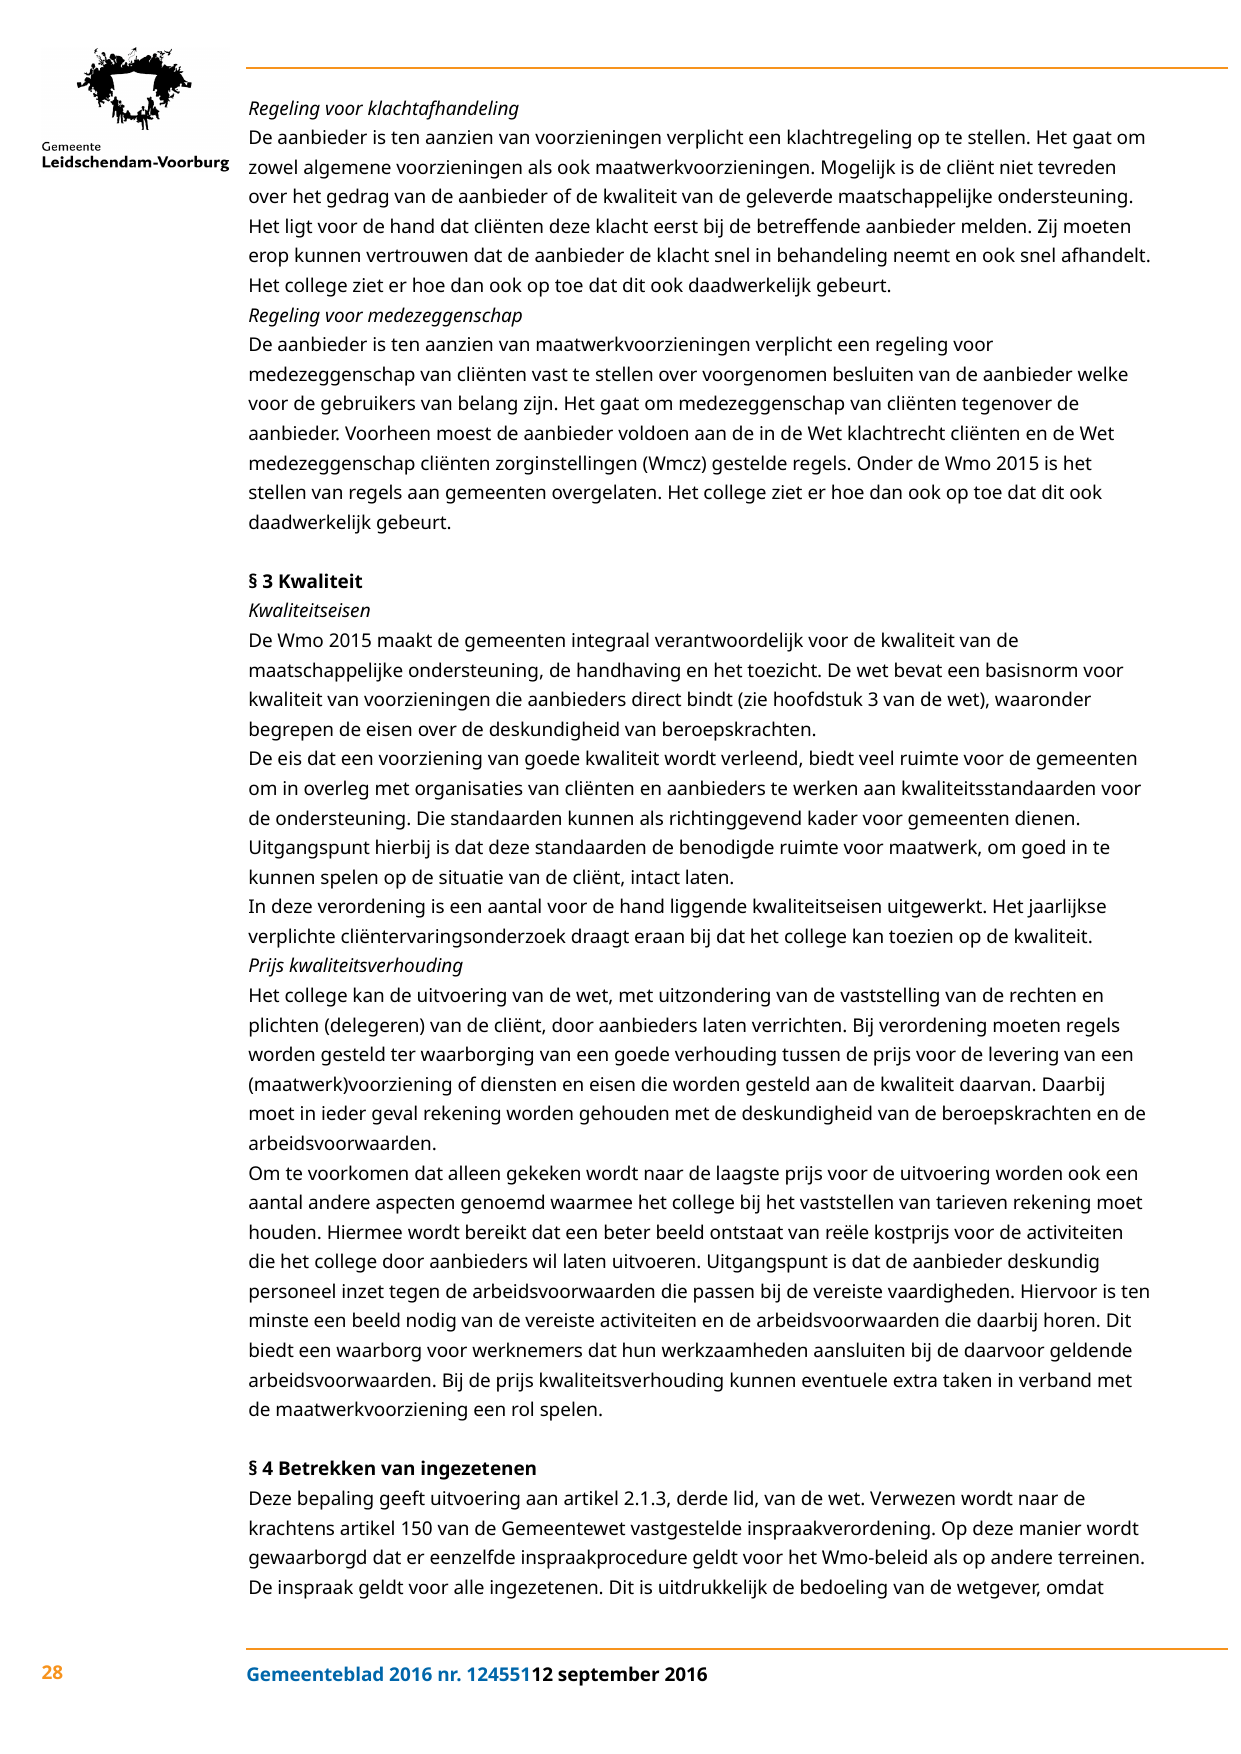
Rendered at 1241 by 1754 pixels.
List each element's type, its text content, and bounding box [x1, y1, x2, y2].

text § 4 Betrekken van ingezetenen [248, 1456, 1152, 1481]
text De aanbieder is ten aanzien van maatwerkvoorzieningen verplicht een regeling voor medezeggenschap van cliënten vast te stellen over voorgenomen besluiten van de aanbieder welke voor de gebruikers van belang zijn. Het gaat om medezeggenschap van cliënten tegenover de aanbieder. Voorheen moest de aanbieder voldoen aan de in de Wet klachtrecht cliënten en de Wet medezeggenschap cliënten zorginstellingen (Wmcz) gestelde regels. Onder de Wmo 2015 is het stellen van regels aan gemeenten overgelaten. Het college ziet er hoe dan ook op toe dat dit ook daadwerkelijk gebeurt. [248, 331, 1152, 535]
text § 3 Kwaliteit [248, 568, 1152, 594]
text De Wmo 2015 maakt de gemeenten integraal verantwoordelijk voor de kwaliteit van de maatschappelijke ondersteuning, de handhaving en het toezicht. De wet bevat een basisnorm voor kwaliteit van voorzieningen die aanbieders direct bindt (zie hoofdstuk 3 van de wet), waaronder begrepen de eisen over de deskundigheid van beroepskrachten. [248, 627, 1152, 742]
text Deze bepaling geeft uitvoering aan artikel 2.1.3, derde lid, van de wet. Verwezen wordt naar de krachtens artikel 150 van de Gemeentewet vastgestelde inspraakverordening. Op deze manier wordt gewaarborgd dat er eenzelfde inspraakprocedure geldt voor het Wmo-beleid als op andere terreinen. De inspraak geldt voor alle ingezetenen. Dit is uitdrukkelijk de bedoeling van de wetgever, omdat [248, 1485, 1152, 1600]
text Prijs kwaliteitsverhouding [248, 953, 1152, 978]
picture [41, 47, 231, 172]
text Kwaliteitseisen [248, 598, 1152, 623]
text In deze verordening is een aantal voor de hand liggende kwaliteitseisen uitgewerkt. Het jaarlijkse verplichte cliëntervaringsonderzoek draagt eraan bij dat het college kan toezien op de kwaliteit. [248, 893, 1152, 949]
text Regeling voor klachtafhandeling [248, 95, 1152, 121]
text Regeling voor medezeggenschap [248, 302, 1152, 328]
text De aanbieder is ten aanzien van voorzieningen verplicht een klachtregeling op te stellen. Het gaat om zowel algemene voorzieningen als ook maatwerkvoorzieningen. Mogelijk is de cliënt niet tevreden over het gedrag van de aanbieder of de kwaliteit van de geleverde maatschappelijke ondersteuning. Het ligt voor de hand dat cliënten deze klacht eerst bij de betreffende aanbieder melden. Zij moeten erop kunnen vertrouwen dat de aanbieder de klacht snel in behandeling neemt en ook snel afhandelt. Het college ziet er hoe dan ook op toe dat dit ook daadwerkelijk gebeurt. [248, 124, 1152, 298]
text Om te voorkomen dat alleen gekeken wordt naar de laagste prijs voor de uitvoering worden ook een aantal andere aspecten genoemd waarmee het college bij het vaststellen van tarieven rekening moet houden. Hiermee wordt bereikt dat een beter beeld ontstaat van reële kostprijs voor de activiteiten die het college door aanbieders wil laten uitvoeren. Uitgangspunt is dat de aanbieder deskundig personeel inzet tegen de arbeidsvoorwaarden die passen bij de vereiste vaardigheden. Hiervoor is ten minste een beeld nodig van de vereiste activiteiten en de arbeidsvoorwaarden die daarbij horen. Dit biedt een waarborg voor werknemers dat hun werkzaamheden aansluiten bij de daarvoor geldende arbeidsvoorwaarden. Bij de prijs kwaliteitsverhouding kunnen eventuele extra taken in verband met de maatwerkvoorziening een rol spelen. [248, 1160, 1152, 1422]
text De eis dat een voorziening van goede kwaliteit wordt verleend, biedt veel ruimte voor de gemeenten om in overleg met organisaties van cliënten en aanbieders te werken aan kwaliteitsstandaarden voor de ondersteuning. Die standaarden kunnen als richtinggevend kader voor gemeenten dienen. Uitgangspunt hierbij is dat deze standaarden de benodigde ruimte voor maatwerk, om goed in te kunnen spelen op de situatie van de cliënt, intact laten. [248, 746, 1152, 890]
text Het college kan de uitvoering van de wet, met uitzondering van de vaststelling van de rechten en plichten (delegeren) van de cliënt, door aanbieders laten verrichten. Bij verordening moeten regels worden gesteld ter waarborging van een goede verhouding tussen de prijs voor de levering van een (maatwerk)voorziening of diensten en eisen die worden gesteld aan de kwaliteit daarvan. Daarbij moet in ieder geval rekening worden gehouden met de deskundigheid van de beroepskrachten en de arbeidsvoorwaarden. [248, 982, 1152, 1156]
